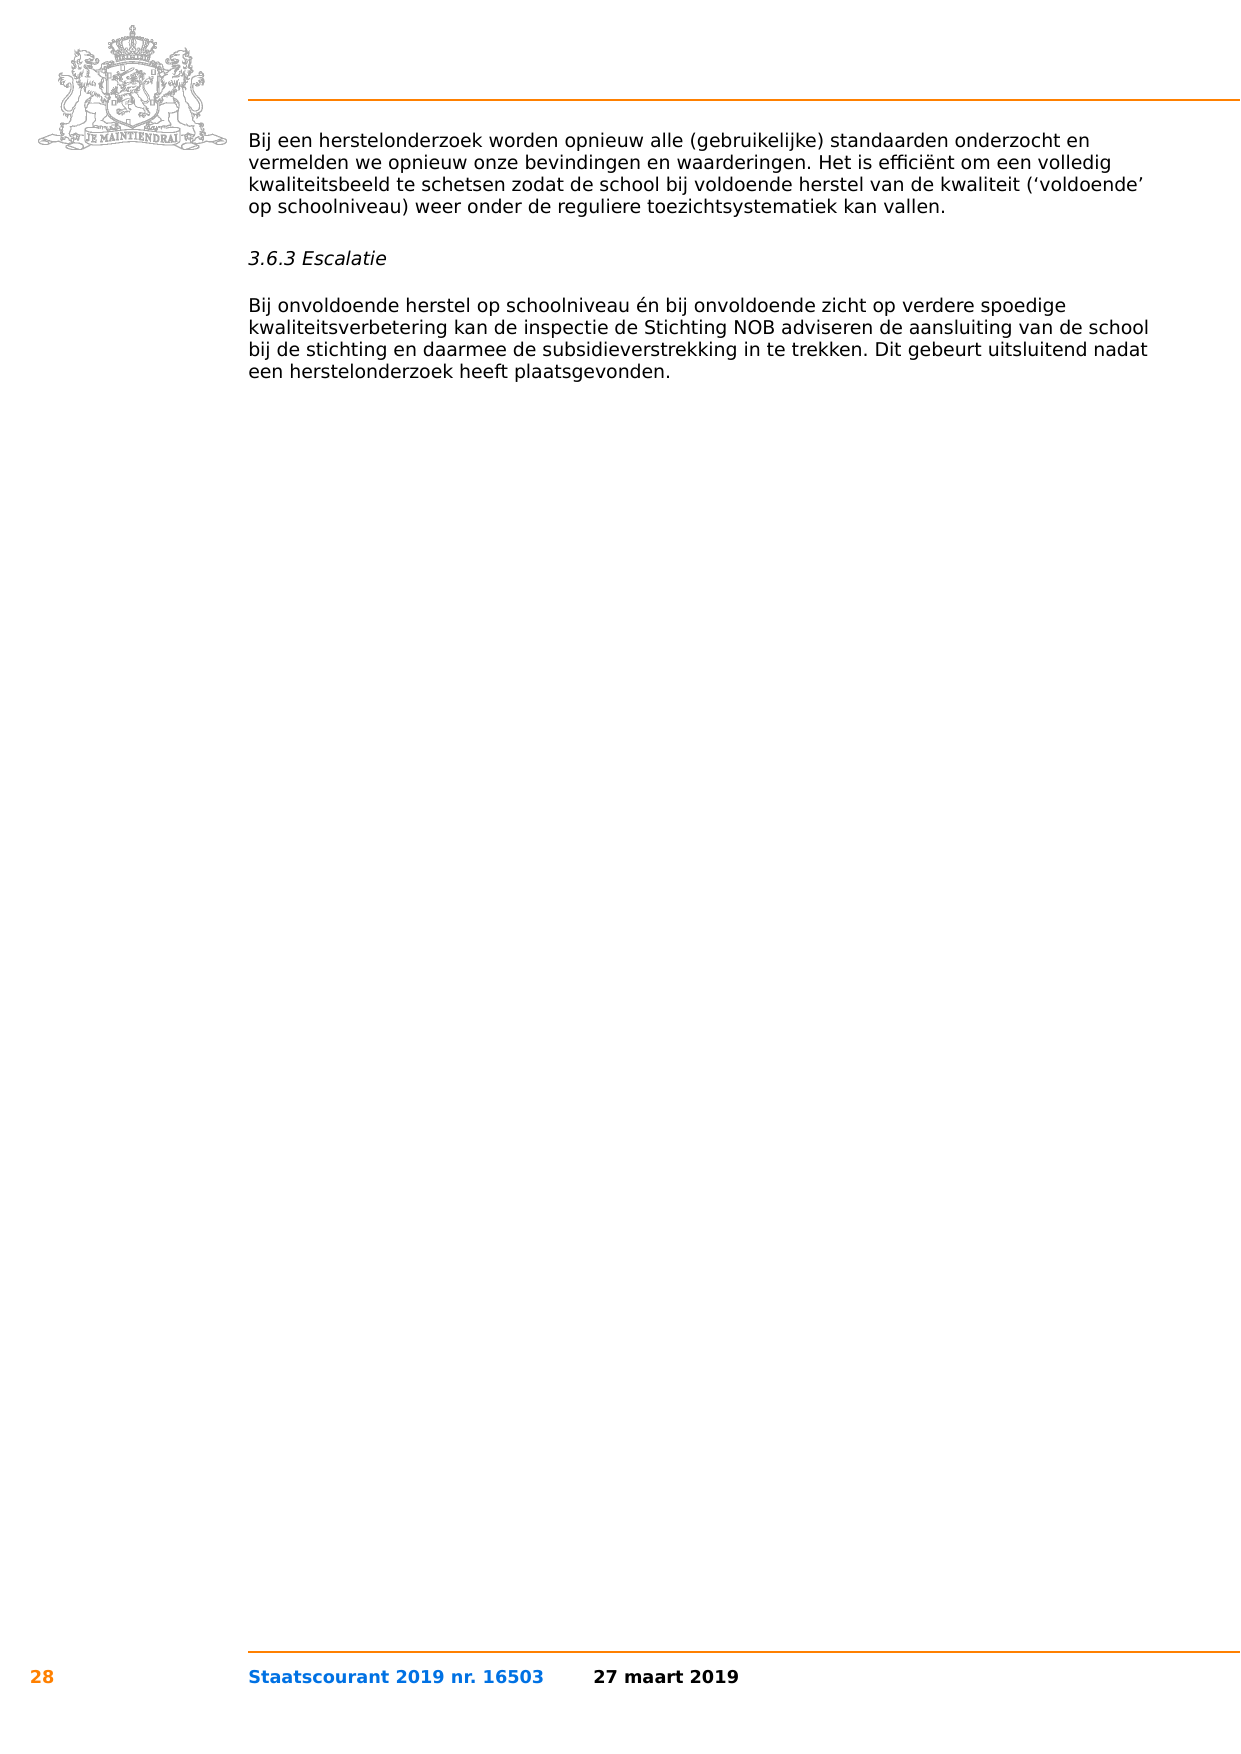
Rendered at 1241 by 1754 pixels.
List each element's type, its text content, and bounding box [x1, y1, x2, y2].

text Bij onvoldoende herstel op schoolniveau én bij onvoldoende zicht op verdere spoedige kwaliteitsverbetering kan de inspectie de Stichting NOB adviseren de aansluiting van de school bij de stichting en daarmee de subsidieverstrekking in te trekken. Dit gebeurt uitsluitend nadat een herstelonderzoek heeft plaatsgevonden. [248, 295, 1163, 383]
text Bij een herstelonderzoek worden opnieuw alle (gebruikelijke) standaarden onderzocht en vermelden we opnieuw onze bevindingen en waarderingen. Het is efficiënt om een volledig kwaliteitsbeeld te schetsen zodat de school bij voldoende herstel van de kwaliteit (‘voldoende’ op schoolniveau) weer onder de reguliere toezichtsystematiek kan vallen. [248, 130, 1163, 218]
picture [38, 25, 227, 150]
subtitle 3.6.3 Escalatie [248, 248, 1163, 270]
